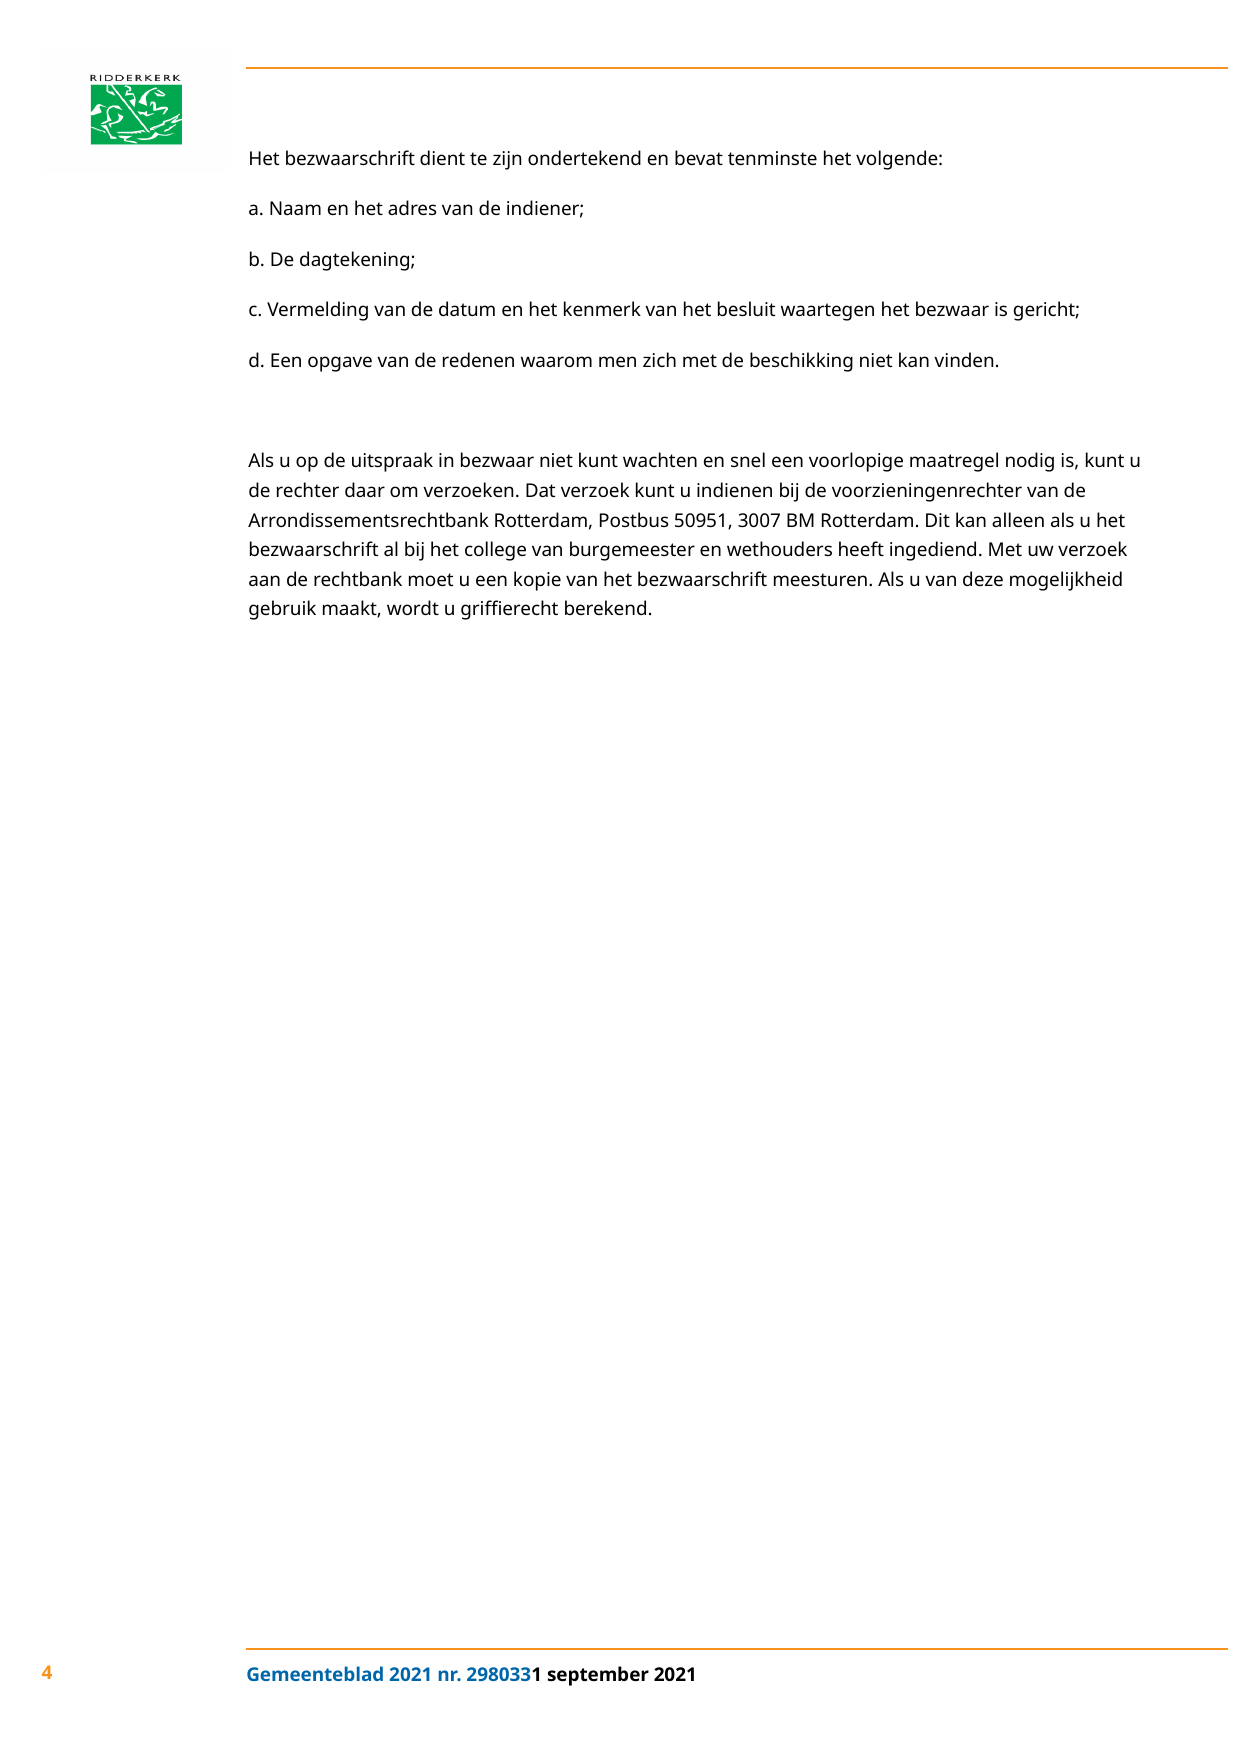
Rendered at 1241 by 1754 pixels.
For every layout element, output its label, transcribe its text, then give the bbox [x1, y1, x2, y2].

picture [41, 47, 231, 172]
text Het bezwaarschrift dient te zijn ondertekend en bevat tenminste het volgende: [248, 145, 1152, 171]
text b. De dagtekening; [248, 246, 1152, 272]
text d. Een opgave van de redenen waarom men zich met de beschikking niet kan vinden. [248, 347, 1152, 373]
text c. Vermelding van de datum en het kenmerk van het besluit waartegen het bezwaar is gericht; [248, 296, 1152, 322]
text a. Naam en het adres van de indiener; [248, 196, 1152, 221]
text Als u op de uitspraak in bezwaar niet kunt wachten en snel een voorlopige maatregel nodig is, kunt u de rechter daar om verzoeken. Dat verzoek kunt u indienen bij de voorzieningenrechter van de Arrondissementsrechtbank Rotterdam, Postbus 50951, 3007 BM Rotterdam. Dit kan alleen als u het bezwaarschrift al bij het college van burgemeester en wethouders heeft ingediend. Met uw verzoek aan de rechtbank moet u een kopie van het bezwaarschrift meesturen. Als u van deze mogelijkheid gebruik maakt, wordt u griffierecht berekend. [248, 448, 1152, 621]
